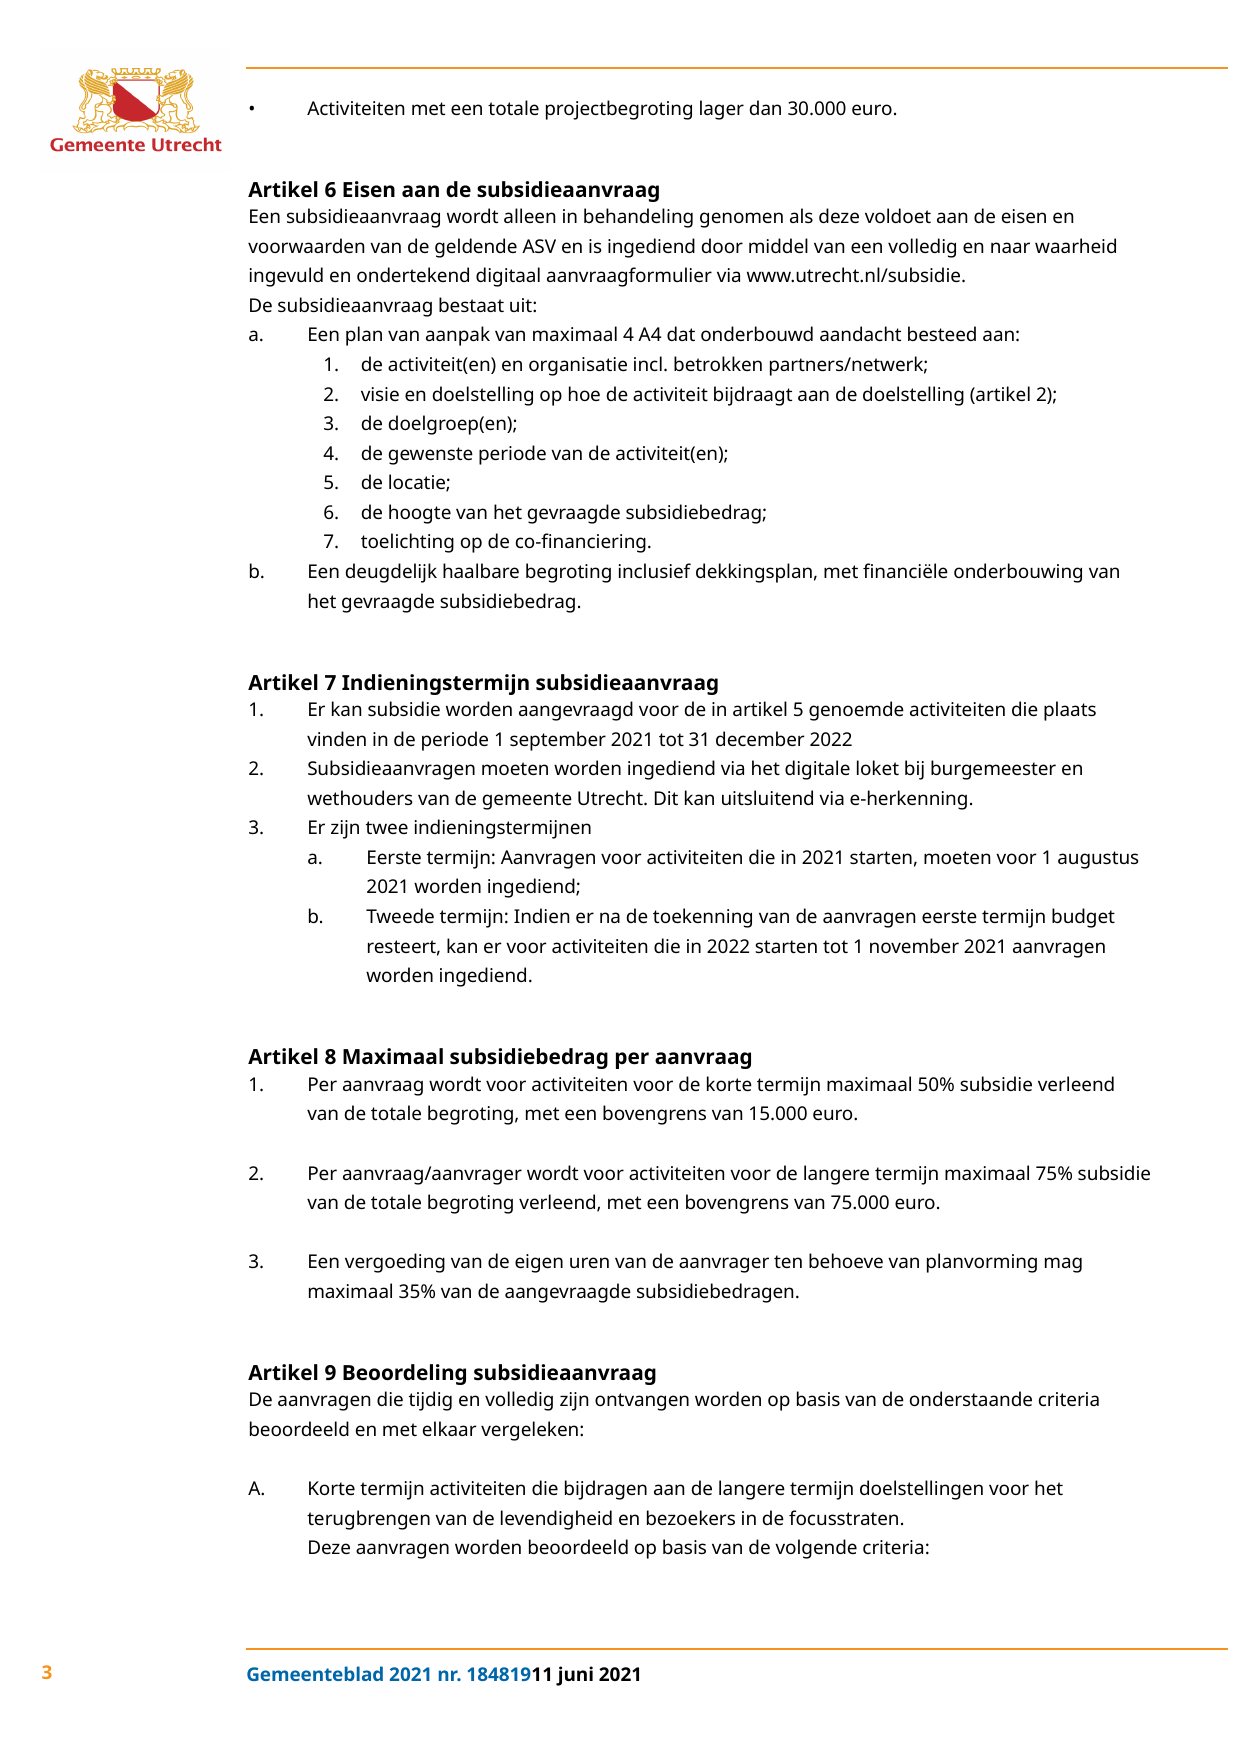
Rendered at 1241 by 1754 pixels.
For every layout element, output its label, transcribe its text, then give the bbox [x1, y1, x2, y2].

list de locatie; [323, 469, 1152, 495]
list de activiteit(en) en organisatie incl. betrokken partners/netwerk; [323, 351, 1152, 377]
list Per aanvraag wordt voor activiteiten voor de korte termijn maximaal 50% subsidie verleend van de totale begroting, met een bovengrens van 15.000 euro. [248, 1071, 1152, 1126]
text De aanvragen die tijdig en volledig zijn ontvangen worden op basis van de onderstaande criteria beoordeeld en met elkaar vergeleken: [248, 1386, 1152, 1442]
list visie en doelstelling op hoe de activiteit bijdraagt aan de doelstelling (artikel 2); [323, 381, 1152, 406]
list Er kan subsidie worden aangevraagd voor de in artikel 5 genoemde activiteiten die plaats vinden in de periode 1 september 2021 tot 31 december 2022 [248, 696, 1152, 752]
list de doelgroep(en); [323, 410, 1152, 436]
list de gewenste periode van de activiteit(en); [323, 440, 1152, 466]
list Activiteiten met een totale projectbegroting lager dan 30.000 euro. [248, 95, 1152, 121]
list Eerste termijn: Aanvragen voor activiteiten die in 2021 starten, moeten voor 1 augustus 2021 worden ingediend; [307, 844, 1152, 899]
list Tweede termijn: Indien er na de toekenning van de aanvragen eerste termijn budget resteert, kan er voor activiteiten die in 2022 starten tot 1 november 2021 aanvragen worden ingediend. [307, 903, 1152, 988]
list de hoogte van het gevraagde subsidiebedrag; [323, 499, 1152, 525]
text Een subsidieaanvraag wordt alleen in behandeling genomen als deze voldoet aan de eisen en voorwaarden van de geldende ASV en is ingediend door middel van een volledig en naar waarheid ingevuld en ondertekend digitaal aanvraagformulier via www.utrecht.nl/subsidie. [248, 203, 1152, 288]
list Er zijn twee indieningstermijnen [248, 814, 1152, 840]
list Een vergoeding van de eigen uren van de aanvrager ten behoeve van planvorming mag maximaal 35% van de aangevraagde subsidiebedragen. [248, 1248, 1152, 1304]
list Korte termijn activiteiten die bijdragen aan de langere termijn doelstellingen voor het terugbrengen van de levendigheid en bezoekers in de focusstraten. [248, 1475, 1152, 1531]
text Artikel 7 Indieningstermijn subsidieaanvraag [248, 668, 1152, 696]
text Artikel 8 Maximaal subsidiebedrag per aanvraag [248, 1042, 1152, 1071]
list Een plan van aanpak van maximaal 4 A4 dat onderbouwd aandacht besteed aan: [248, 322, 1152, 347]
list Een deugdelijk haalbare begroting inclusief dekkingsplan, met financiële onderbouwing van het gevraagde subsidiebedrag. [248, 558, 1152, 613]
text Artikel 9 Beoordeling subsidieaanvraag [248, 1358, 1152, 1386]
list Subsidieaanvragen moeten worden ingediend via het digitale loket bij burgemeester en wethouders van de gemeente Utrecht. Dit kan uitsluitend via e-herkenning. [248, 755, 1152, 811]
list Per aanvraag/aanvrager wordt voor activiteiten voor de langere termijn maximaal 75% subsidie van de totale begroting verleend, met een bovengrens van 75.000 euro. [248, 1160, 1152, 1215]
list toelichting op de co-financiering. [323, 529, 1152, 554]
text De subsidieaanvraag bestaat uit: [248, 292, 1152, 318]
text Artikel 6 Eisen aan de subsidieaanvraag [248, 175, 1152, 203]
list Deze aanvragen worden beoordeeld op basis van de volgende criteria: [248, 1534, 1152, 1560]
picture [41, 47, 231, 172]
